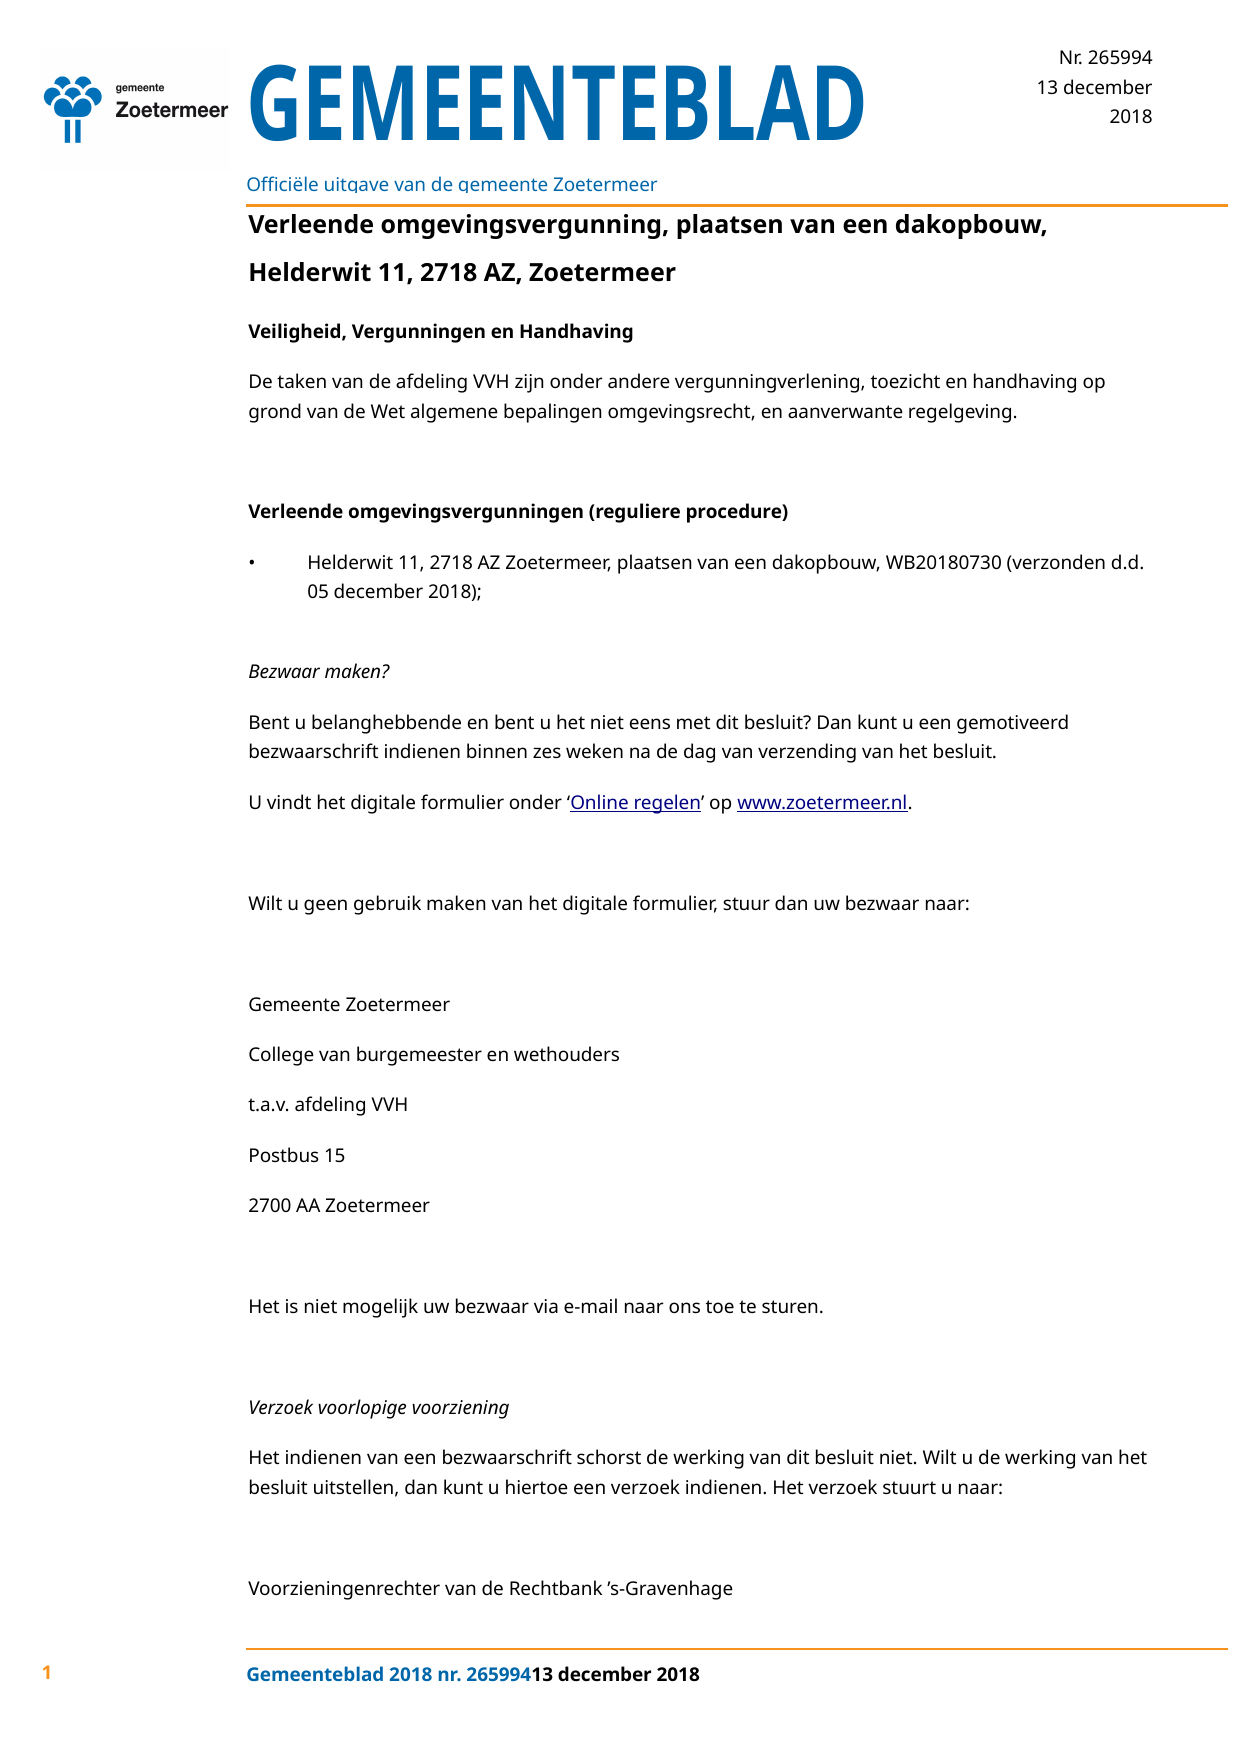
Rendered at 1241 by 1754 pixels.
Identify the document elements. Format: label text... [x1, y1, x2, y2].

text 2700 AA Zoetermeer [248, 1192, 1152, 1218]
text Bent u belanghebbende en bent u het niet eens met dit besluit? Dan kunt u een gemotiveerd bezwaarschrift indienen binnen zes weken na de dag van verzending van het besluit. [248, 709, 1152, 764]
list Helderwit 11, 2718 AZ Zoetermeer, plaatsen van een dakopbouw, WB20180730 (verzonden d.d. 05 december 2018); [248, 549, 1152, 604]
text Postbus 15 [248, 1142, 1152, 1168]
text t.a.v. afdeling VVH [248, 1092, 1152, 1117]
text Wilt u geen gebruik maken van het digitale formulier, stuur dan uw bezwaar naar: [248, 890, 1152, 916]
text College van burgemeester en wethouders [248, 1041, 1152, 1067]
text Veiligheid, Vergunningen en Handhaving [248, 318, 1152, 344]
text Voorzieningenrechter van de Rechtbank ’s-Gravenhage [248, 1575, 1152, 1601]
text De taken van de afdeling VVH zijn onder andere vergunningverlening, toezicht en handhaving op grond van de Wet algemene bepalingen omgevingsrecht, en aanverwante regelgeving. [248, 368, 1152, 424]
text Verzoek voorlopige voorziening [248, 1394, 1152, 1420]
text Gemeente Zoetermeer [248, 991, 1152, 1017]
picture [41, 47, 231, 172]
text Het is niet mogelijk uw bezwaar via e-mail naar ons toe te sturen. [248, 1293, 1152, 1319]
text U vindt het digitale formulier onder ‘Online regelen’ op www.zoetermeer.nl. [248, 789, 1152, 815]
text Verleende omgevingsvergunning, plaatsen van een dakopbouw, Helderwit 11, 2718 AZ, Zoetermeer [248, 207, 1152, 288]
text Het indienen van een bezwaarschrift schorst de werking van dit besluit niet. Wilt u de werking van het besluit uitstellen, dan kunt u hiertoe een verzoek indienen. Het verzoek stuurt u naar: [248, 1444, 1152, 1500]
text Bezwaar maken? [248, 659, 1152, 684]
text Verleende omgevingsvergunningen (reguliere procedure) [248, 499, 1152, 524]
